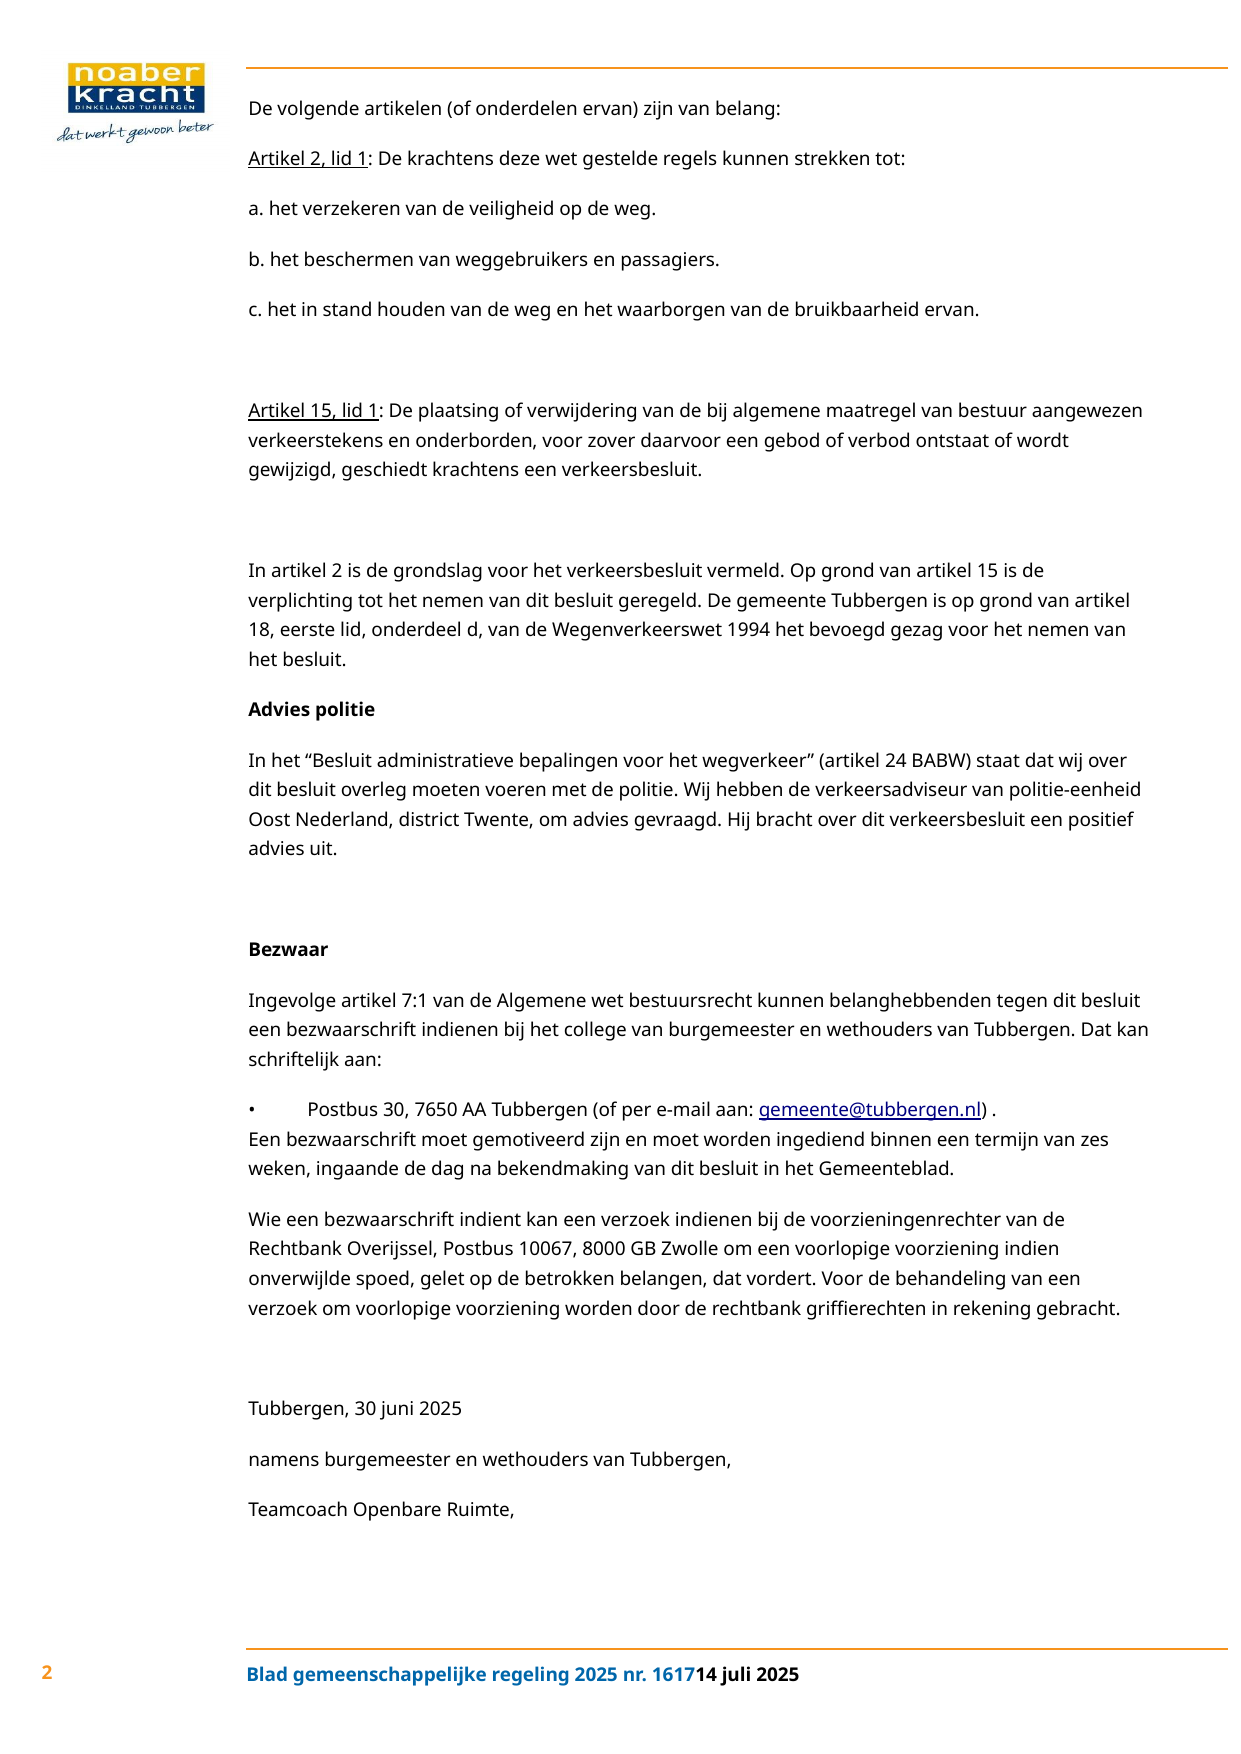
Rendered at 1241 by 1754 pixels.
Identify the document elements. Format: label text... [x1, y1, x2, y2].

text Advies politie [248, 696, 1152, 722]
text In het “Besluit administratieve bepalingen voor het wegverkeer” (artikel 24 BABW) staat dat wij over dit besluit overleg moeten voeren met de politie. Wij hebben de verkeersadviseur van politie-eenheid Oost Nederland, district Twente, om advies gevraagd. Hij bracht over dit verkeersbesluit een positief advies uit. [248, 747, 1152, 861]
text Bezwaar [248, 936, 1152, 962]
text Artikel 15, lid 1: De plaatsing of verwijdering van de bij algemene maatregel van bestuur aangewezen verkeerstekens en onderborden, voor zover daarvoor een gebod of verbod ontstaat of wordt gewijzigd, geschiedt krachtens een verkeersbesluit. [248, 397, 1152, 482]
text In artikel 2 is de grondslag voor het verkeersbesluit vermeld. Op grond van artikel 15 is de verplichting tot het nemen van dit besluit geregeld. De gemeente Tubbergen is op grond van artikel 18, eerste lid, onderdeel d, van de Wegenverkeerswet 1994 het bevoegd gezag voor het nemen van het besluit. [248, 557, 1152, 672]
text b. het beschermen van weggebruikers en passagiers. [248, 246, 1152, 272]
text Ingevolge artikel 7:1 van de Algemene wet bestuursrecht kunnen belanghebbenden tegen dit besluit een bezwaarschrift indienen bij het college van burgemeester en wethouders van Tubbergen. Dat kan schriftelijk aan: [248, 987, 1152, 1072]
text namens burgemeester en wethouders van Tubbergen, [248, 1446, 1152, 1472]
list Postbus 30, 7650 AA Tubbergen (of per e-mail aan: gemeente@tubbergen.nl) . [248, 1096, 1152, 1122]
text Wie een bezwaarschrift indient kan een verzoek indienen bij de voorzieningenrechter van de Rechtbank Overijssel, Postbus 10067, 8000 GB Zwolle om een voorlopige voorziening indien onverwijlde spoed, gelet op de betrokken belangen, dat vordert. Voor de behandeling van een verzoek om voorlopige voorziening worden door de rechtbank griffierechten in rekening gebracht. [248, 1206, 1152, 1321]
text Een bezwaarschrift moet gemotiveerd zijn en moet worden ingediend binnen een termijn van zes weken, ingaande de dag na bekendmaking van dit besluit in het Gemeenteblad. [248, 1126, 1152, 1181]
text Tubbergen, 30 juni 2025 [248, 1396, 1152, 1421]
text De volgende artikelen (of onderdelen ervan) zijn van belang: [248, 95, 1152, 121]
text c. het in stand houden van de weg en het waarborgen van de bruikbaarheid ervan. [248, 296, 1152, 322]
text Teamcoach Openbare Ruimte, [248, 1496, 1152, 1522]
text a. het verzekeren van de veiligheid op de weg. [248, 196, 1152, 221]
text Artikel 2, lid 1: De krachtens deze wet gestelde regels kunnen strekken tot: [248, 145, 1152, 171]
picture [41, 47, 231, 172]
